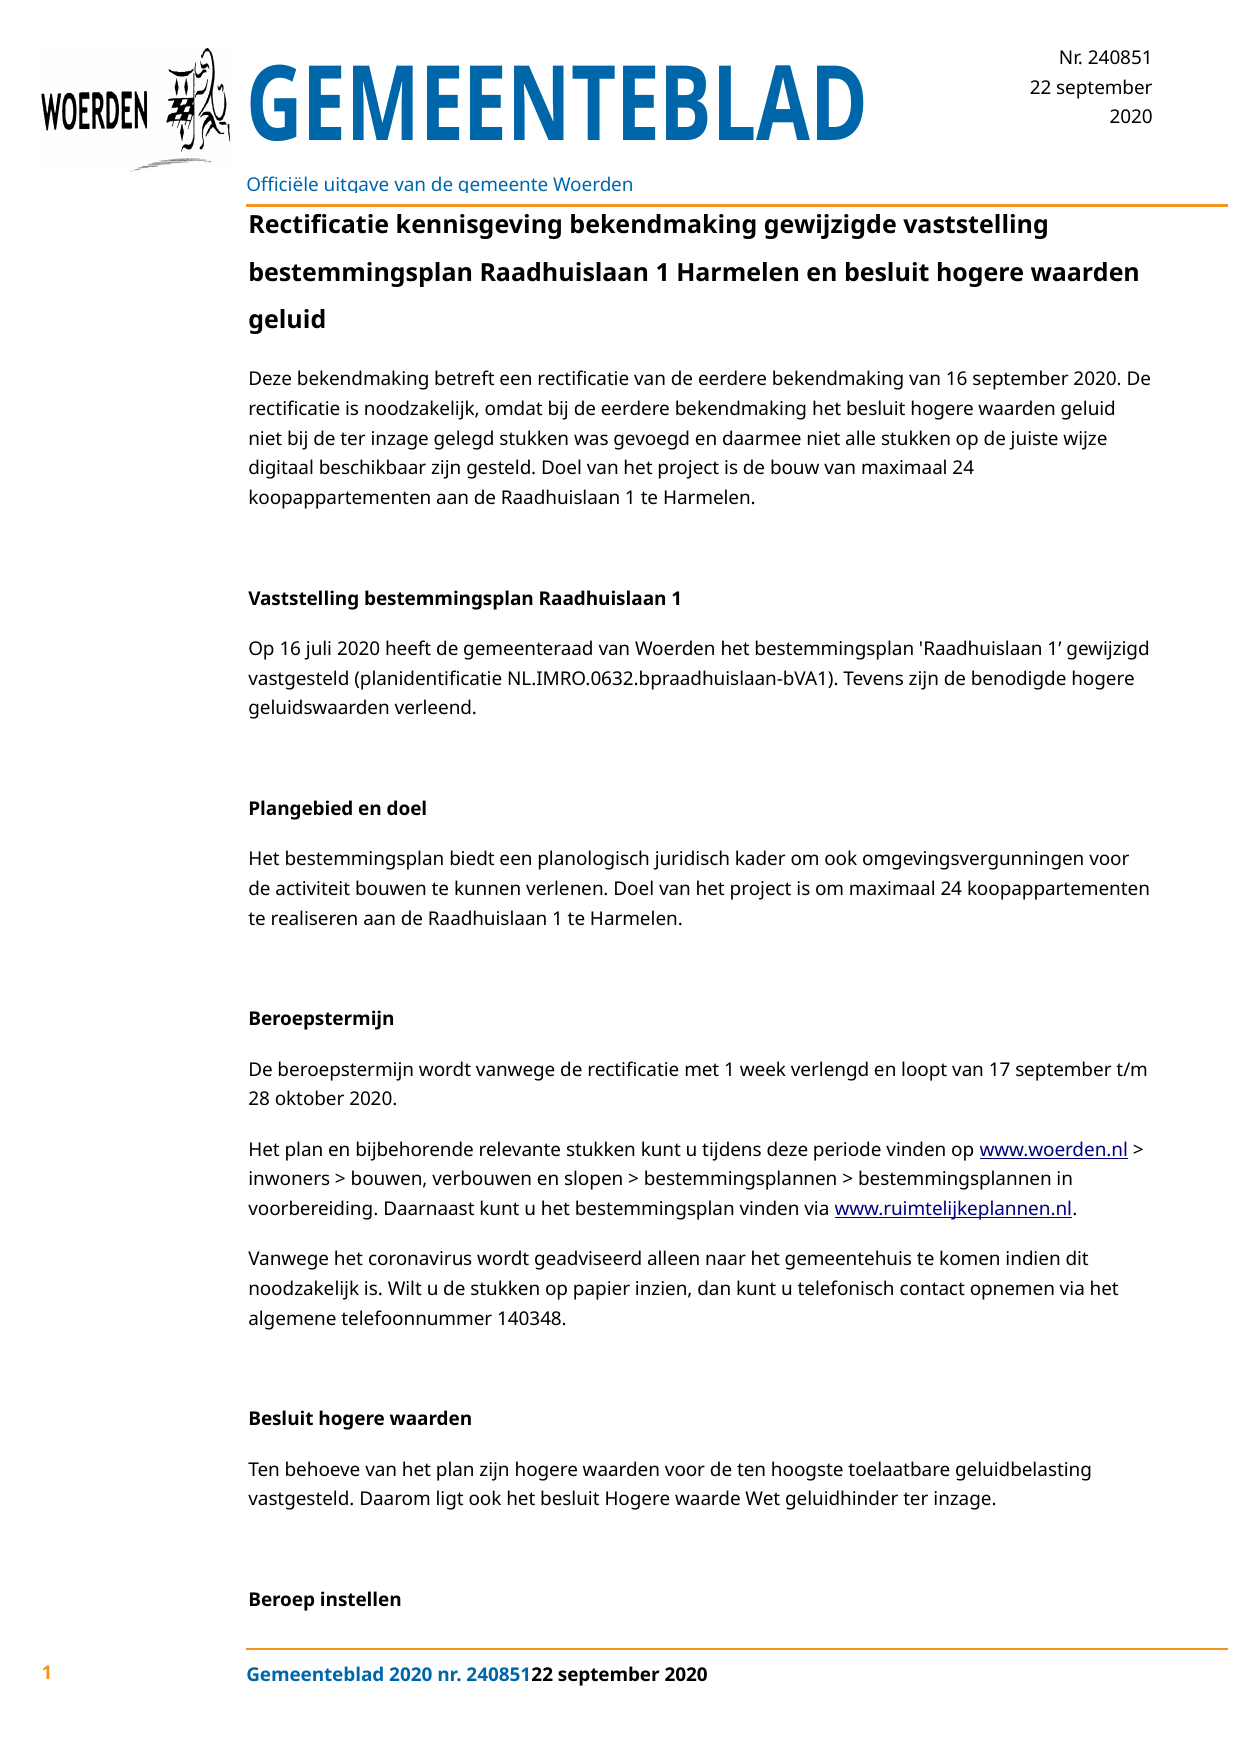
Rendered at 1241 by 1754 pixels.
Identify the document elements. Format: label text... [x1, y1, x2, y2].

text Beroepstermijn [248, 1006, 1152, 1031]
text Het plan en bijbehorende relevante stukken kunt u tijdens deze periode vinden op www.woerden.nl > inwoners > bouwen, verbouwen en slopen > bestemmingsplannen > bestemmingsplannen in voorbereiding. Daarnaast kunt u het bestemmingsplan vinden via www.ruimtelijkeplannen.nl. [248, 1136, 1152, 1221]
picture [41, 47, 231, 172]
text Het bestemmingsplan biedt een planologisch juridisch kader om ook omgevingsvergunningen voor de activiteit bouwen te kunnen verlenen. Doel van het project is om maximaal 24 koopappartementen te realiseren aan de Raadhuislaan 1 te Harmelen. [248, 846, 1152, 930]
text Vaststelling bestemmingsplan Raadhuislaan 1 [248, 585, 1152, 610]
text Ten behoeve van het plan zijn hogere waarden voor de ten hoogste toelaatbare geluidbelasting vastgesteld. Daarom ligt ook het besluit Hogere waarde Wet geluidhinder ter inzage. [248, 1456, 1152, 1511]
text Deze bekendmaking betreft een rectificatie van de eerdere bekendmaking van 16 september 2020. De rectificatie is noodzakelijk, omdat bij de eerdere bekendmaking het besluit hogere waarden geluid niet bij de ter inzage gelegd stukken was gevoegd en daarmee niet alle stukken op de juiste wijze digitaal beschikbaar zijn gesteld. Doel van het project is de bouw van maximaal 24 koopappartementen aan de Raadhuislaan 1 te Harmelen. [248, 366, 1152, 509]
text Rectificatie kennisgeving bekendmaking gewijzigde vaststelling bestemmingsplan Raadhuislaan 1 Harmelen en besluit hogere waarden geluid [248, 207, 1152, 336]
text Beroep instellen [248, 1586, 1152, 1612]
text Op 16 juli 2020 heeft de gemeenteraad van Woerden het bestemmingsplan 'Raadhuislaan 1’ gewijzigd vastgesteld (planidentificatie NL.IMRO.0632.bpraadhuislaan-bVA1). Tevens zijn de benodigde hogere geluidswaarden verleend. [248, 635, 1152, 720]
text Plangebied en doel [248, 795, 1152, 821]
text De beroepstermijn wordt vanwege de rectificatie met 1 week verlengd en loopt van 17 september t/m 28 oktober 2020. [248, 1056, 1152, 1111]
text Vanwege het coronavirus wordt geadviseerd alleen naar het gemeentehuis te komen indien dit noodzakelijk is. Wilt u de stukken op papier inzien, dan kunt u telefonisch contact opnemen via het algemene telefoonnummer 140348. [248, 1246, 1152, 1330]
text Besluit hogere waarden [248, 1406, 1152, 1431]
